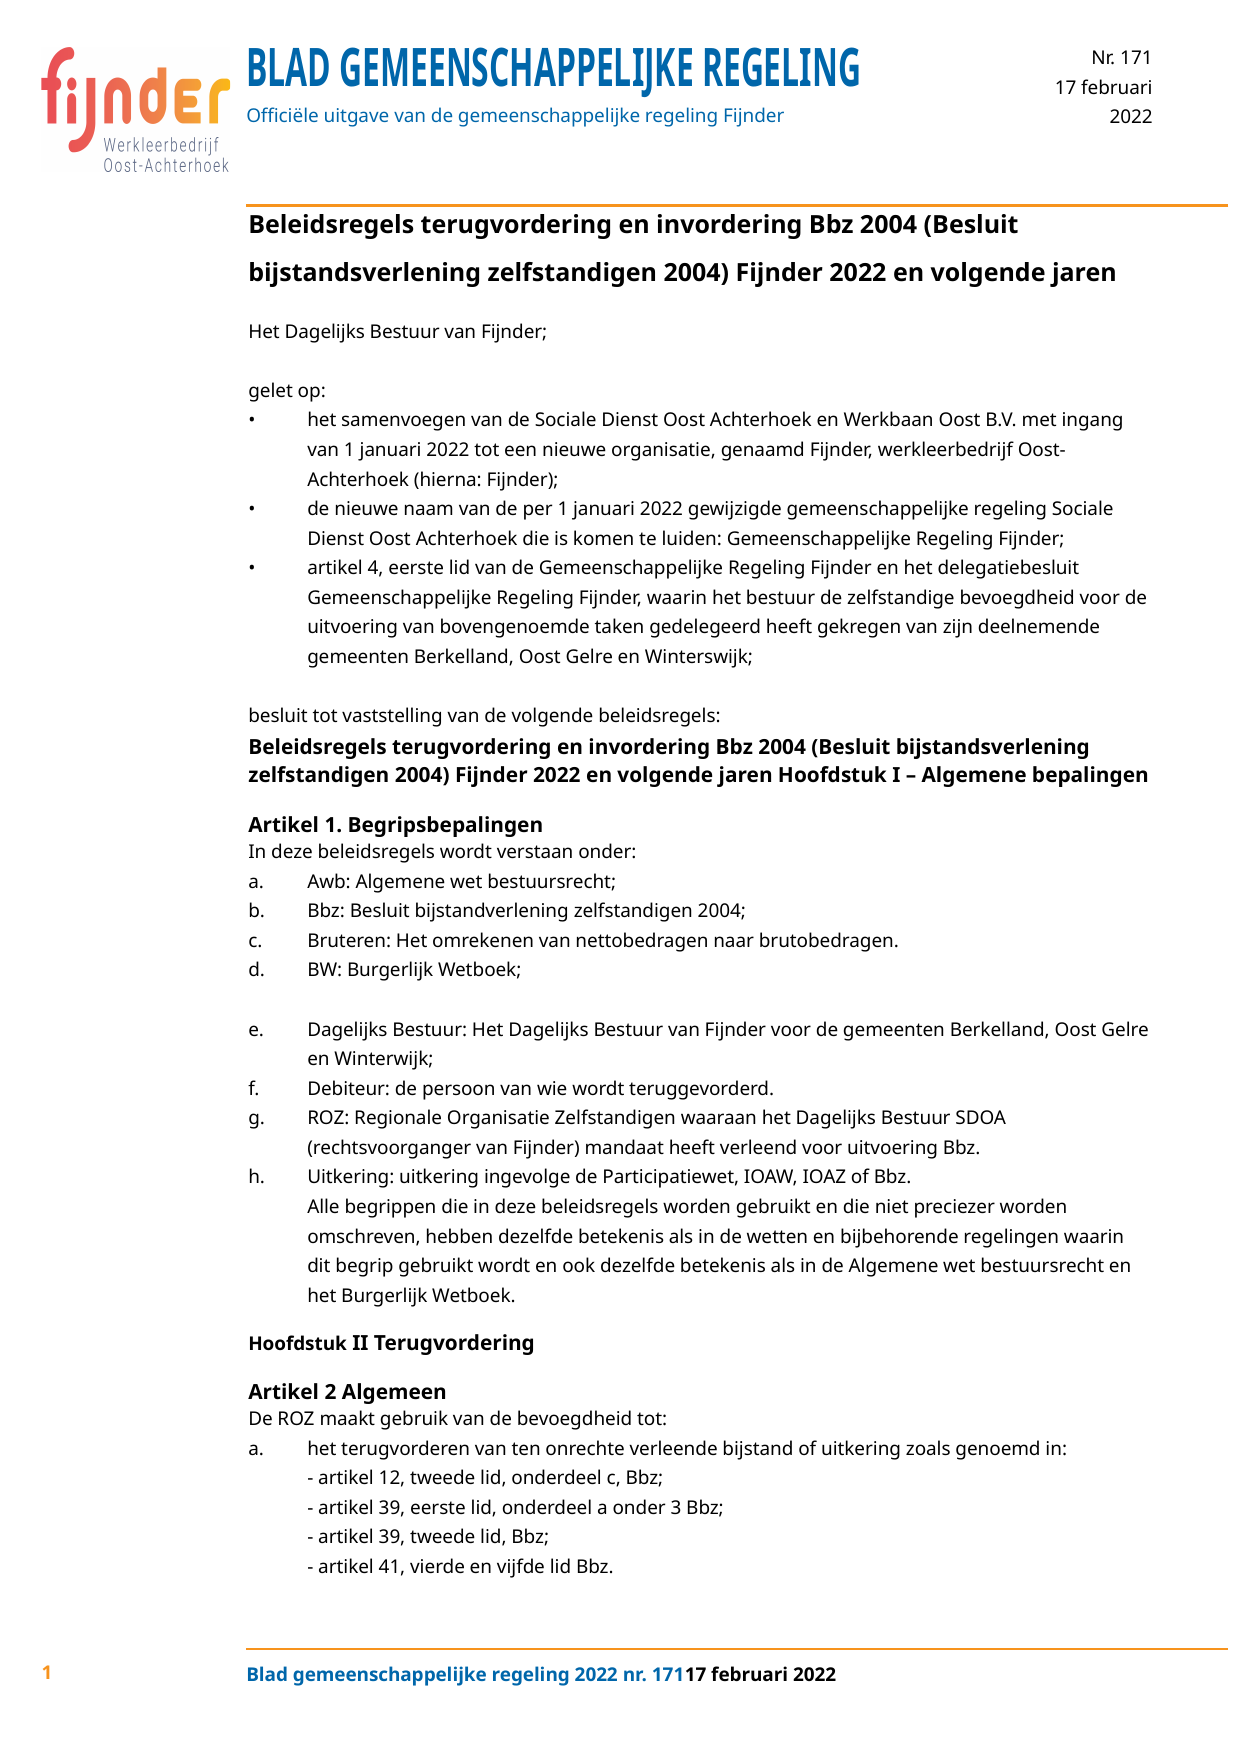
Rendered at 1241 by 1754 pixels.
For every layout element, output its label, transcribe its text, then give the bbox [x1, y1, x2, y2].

list - artikel 41, vierde en vijfde lid Bbz. [248, 1553, 1152, 1579]
list Awb: Algemene wet bestuursrecht; [248, 868, 1152, 893]
list - artikel 39, tweede lid, Bbz; [248, 1524, 1152, 1549]
list Alle begrippen die in deze beleidsregels worden gebruikt en die niet preciezer worden omschreven, hebben dezelfde betekenis als in de wetten en bijbehorende regelingen waarin dit begrip gebruikt wordt en ook dezelfde betekenis als in de Algemene wet bestuursrecht en het Burgerlijk Wetboek. [248, 1193, 1152, 1308]
list BW: Burgerlijk Wetboek; [248, 957, 1152, 982]
list Uitkering: uitkering ingevolge de Participatiewet, IOAW, IOAZ of Bbz. [248, 1164, 1152, 1189]
text Hoofdstuk II Terugvordering [248, 1328, 1152, 1356]
list het terugvorderen van ten onrechte verleende bijstand of uitkering zoals genoemd in: [248, 1435, 1152, 1461]
list Dagelijks Bestuur: Het Dagelijks Bestuur van Fijnder voor de gemeenten Berkelland, Oost Gelre en Winterwijk; [248, 1016, 1152, 1071]
list de nieuwe naam van de per 1 januari 2022 gewijzigde gemeenschappelijke regeling Sociale Dienst Oost Achterhoek die is komen te luiden: Gemeenschappelijke Regeling Fijnder; [248, 495, 1152, 551]
picture [41, 47, 231, 172]
list Bruteren: Het omrekenen van nettobedragen naar brutobedragen. [248, 927, 1152, 953]
list Debiteur: de persoon van wie wordt teruggevorderd. [248, 1075, 1152, 1101]
list - artikel 39, eerste lid, onderdeel a onder 3 Bbz; [248, 1494, 1152, 1520]
list het samenvoegen van de Sociale Dienst Oost Achterhoek en Werkbaan Oost B.V. met ingang van 1 januari 2022 tot een nieuwe organisatie, genaamd Fijnder, werkleerbedrijf Oost-Achterhoek (hierna: Fijnder); [248, 407, 1152, 492]
text De ROZ maakt gebruik van de bevoegdheid tot: [248, 1405, 1152, 1431]
text besluit tot vaststelling van de volgende beleidsregels: [248, 702, 1152, 728]
list ROZ: Regionale Organisatie Zelfstandigen waaraan het Dagelijks Bestuur SDOA (rechtsvoorganger van Fijnder) mandaat heeft verleend voor uitvoering Bbz. [248, 1104, 1152, 1160]
text In deze beleidsregels wordt verstaan onder: [248, 838, 1152, 864]
text Beleidsregels terugvordering en invordering Bbz 2004 (Besluit bijstandsverlening zelfstandigen 2004) Fijnder 2022 en volgende jaren [248, 207, 1152, 288]
text Beleidsregels terugvordering en invordering Bbz 2004 (Besluit bijstandsverlening zelfstandigen 2004) Fijnder 2022 en volgende jaren Hoofdstuk I – Algemene bepalingen [248, 732, 1152, 789]
list - artikel 12, tweede lid, onderdeel c, Bbz; [248, 1464, 1152, 1490]
text gelet op: [248, 377, 1152, 403]
list artikel 4, eerste lid van de Gemeenschappelijke Regeling Fijnder en het delegatiebesluit Gemeenschappelijke Regeling Fijnder, waarin het bestuur de zelfstandige bevoegdheid voor de uitvoering van bovengenoemde taken gedelegeerd heeft gekregen van zijn deelnemende gemeenten Berkelland, Oost Gelre en Winterswijk; [248, 554, 1152, 669]
text Het Dagelijks Bestuur van Fijnder; [248, 318, 1152, 344]
text Artikel 2 Algemeen [248, 1377, 1152, 1405]
list Bbz: Besluit bijstandverlening zelfstandigen 2004; [248, 897, 1152, 923]
text Artikel 1. Begripsbepalingen [248, 810, 1152, 838]
